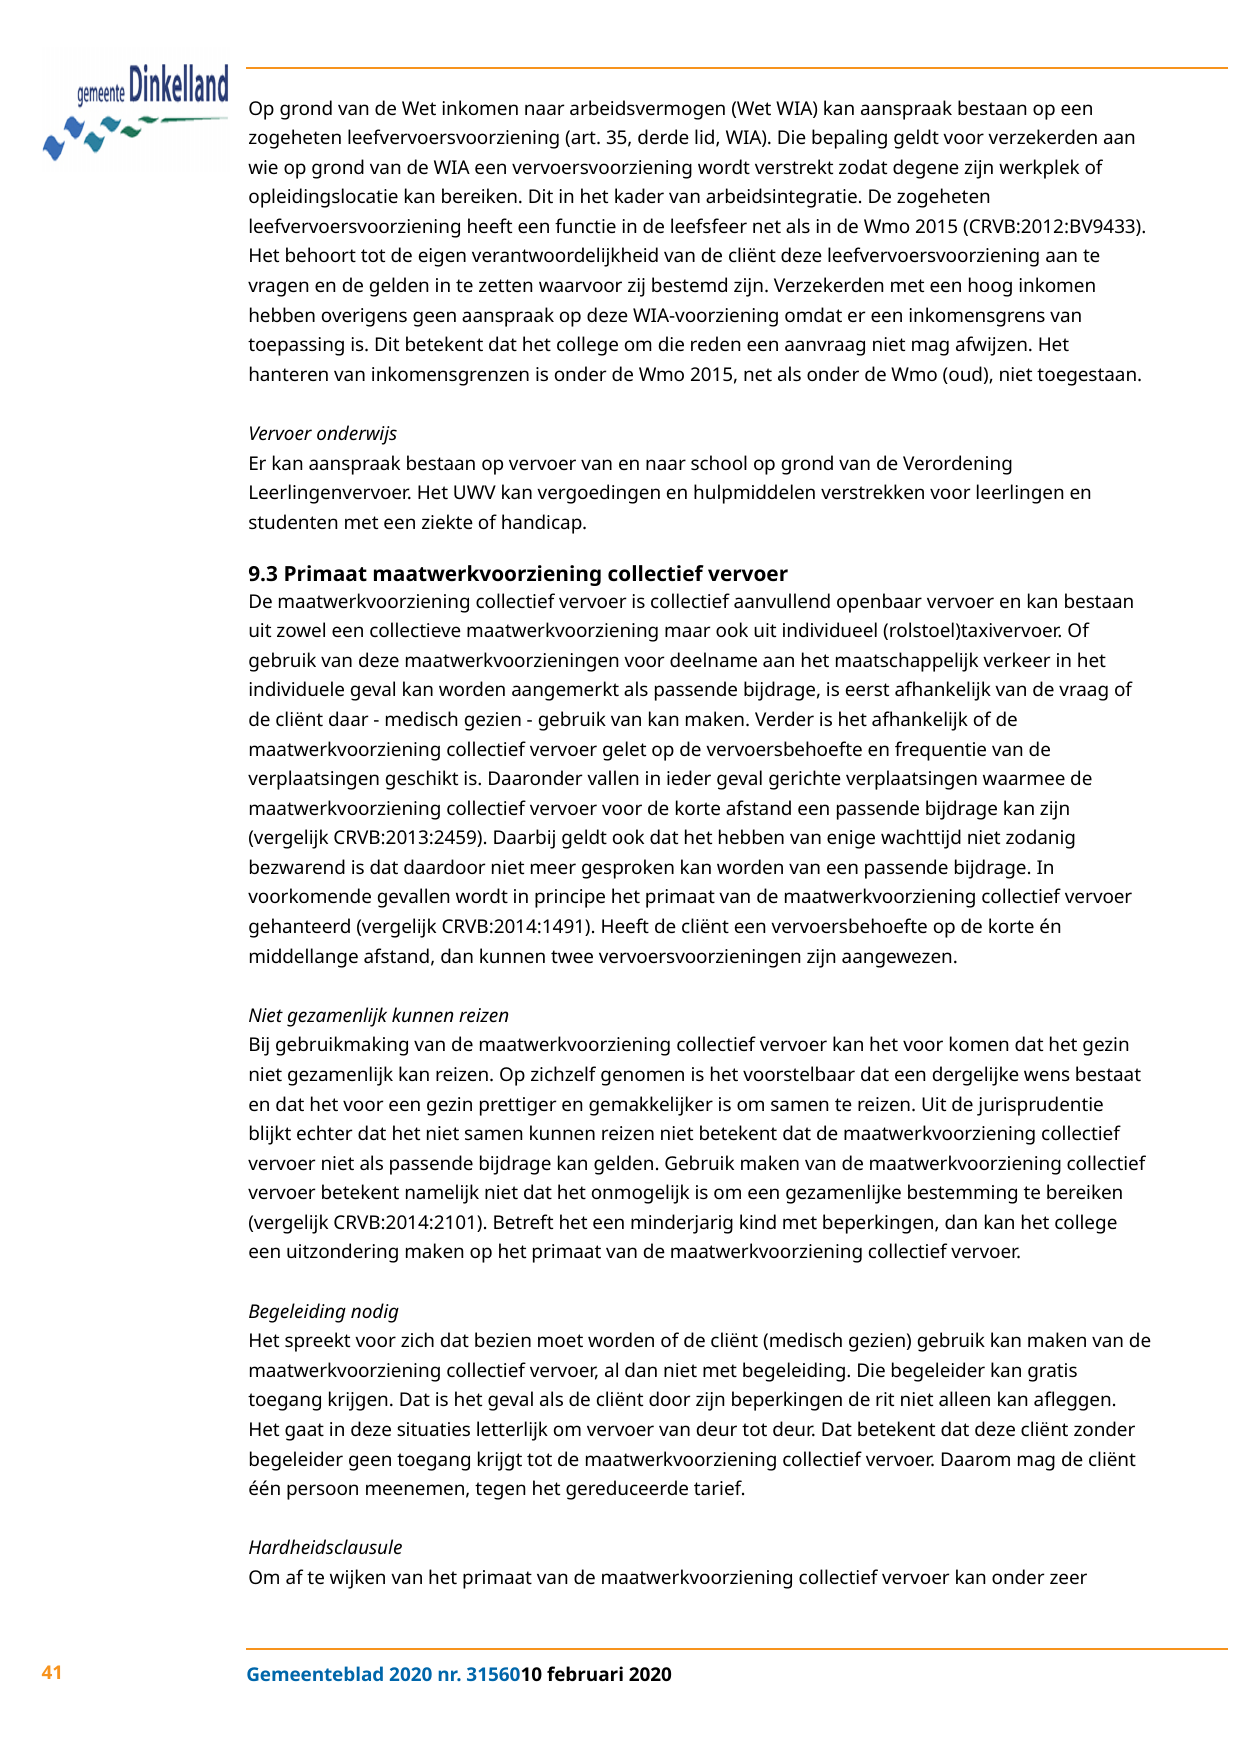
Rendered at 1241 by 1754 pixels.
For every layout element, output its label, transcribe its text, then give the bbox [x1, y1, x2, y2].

text Op grond van de Wet inkomen naar arbeidsvermogen (Wet WIA) kan aanspraak bestaan op een zogeheten leefvervoersvoorziening (art. 35, derde lid, WIA). Die bepaling geldt voor verzekerden aan wie op grond van de WIA een vervoersvoorziening wordt verstrekt zodat degene zijn werkplek of opleidingslocatie kan bereiken. Dit in het kader van arbeidsintegratie. De zogeheten leefvervoersvoorziening heeft een functie in de leefsfeer net als in de Wmo 2015 (CRVB:2012:BV9433). Het behoort tot de eigen verantwoordelijkheid van de cliënt deze leefvervoersvoorziening aan te vragen en de gelden in te zetten waarvoor zij bestemd zijn. Verzekerden met een hoog inkomen hebben overigens geen aanspraak op deze WIA-voorziening omdat er een inkomensgrens van toepassing is. Dit betekent dat het college om die reden een aanvraag niet mag afwijzen. Het hanteren van inkomensgrenzen is onder de Wmo 2015, net als onder de Wmo (oud), niet toegestaan. [248, 95, 1152, 387]
text Vervoer onderwijs [248, 420, 1152, 446]
text Hardheidsclausule [248, 1534, 1152, 1560]
text Om af te wijken van het primaat van de maatwerkvoorziening collectief vervoer kan onder zeer [248, 1564, 1152, 1590]
text De maatwerkvoorziening collectief vervoer is collectief aanvullend openbaar vervoer en kan bestaan uit zowel een collectieve maatwerkvoorziening maar ook uit individueel (rolstoel)taxivervoer. Of gebruik van deze maatwerkvoorzieningen voor deelname aan het maatschappelijk verkeer in het individuele geval kan worden aangemerkt als passende bijdrage, is eerst afhankelijk van de vraag of de cliënt daar - medisch gezien - gebruik van kan maken. Verder is het afhankelijk of de maatwerkvoorziening collectief vervoer gelet op de vervoersbehoefte en frequentie van de verplaatsingen geschikt is. Daaronder vallen in ieder geval gerichte verplaatsingen waarmee de maatwerkvoorziening collectief vervoer voor de korte afstand een passende bijdrage kan zijn (vergelijk CRVB:2013:2459). Daarbij geldt ook dat het hebben van enige wachttijd niet zodanig bezwarend is dat daardoor niet meer gesproken kan worden van een passende bijdrage. In voorkomende gevallen wordt in principe het primaat van de maatwerkvoorziening collectief vervoer gehanteerd (vergelijk CRVB:2014:1491). Heeft de cliënt een vervoersbehoefte op de korte én middellange afstand, dan kunnen twee vervoersvoorzieningen zijn aangewezen. [248, 588, 1152, 968]
text Bij gebruikmaking van de maatwerkvoorziening collectief vervoer kan het voor komen dat het gezin niet gezamenlijk kan reizen. Op zichzelf genomen is het voorstelbaar dat een dergelijke wens bestaat en dat het voor een gezin prettiger en gemakkelijker is om samen te reizen. Uit de jurisprudentie blijkt echter dat het niet samen kunnen reizen niet betekent dat de maatwerkvoorziening collectief vervoer niet als passende bijdrage kan gelden. Gebruik maken van de maatwerkvoorziening collectief vervoer betekent namelijk niet dat het onmogelijk is om een gezamenlijke bestemming te bereiken (vergelijk CRVB:2014:2101). Betreft het een minderjarig kind met beperkingen, dan kan het college een uitzondering maken op het primaat van de maatwerkvoorziening collectief vervoer. [248, 1032, 1152, 1264]
text Niet gezamenlijk kunnen reizen [248, 1002, 1152, 1028]
text Het spreekt voor zich dat bezien moet worden of de cliënt (medisch gezien) gebruik kan maken van de maatwerkvoorziening collectief vervoer, al dan niet met begeleiding. Die begeleider kan gratis toegang krijgen. Dat is het geval als de cliënt door zijn beperkingen de rit niet alleen kan afleggen. Het gaat in deze situaties letterlijk om vervoer van deur tot deur. Dat betekent dat deze cliënt zonder begeleider geen toegang krijgt tot de maatwerkvoorziening collectief vervoer. Daarom mag de cliënt één persoon meenemen, tegen het gereduceerde tarief. [248, 1327, 1152, 1501]
text Begeleiding nodig [248, 1298, 1152, 1323]
text Er kan aanspraak bestaan op vervoer van en naar school op grond van de Verordening Leerlingenvervoer. Het UWV kan vergoedingen en hulpmiddelen verstrekken voor leerlingen en studenten met een ziekte of handicap. [248, 450, 1152, 535]
picture [41, 47, 231, 172]
text 9.3 Primaat maatwerkvoorziening collectief vervoer [248, 559, 1152, 588]
